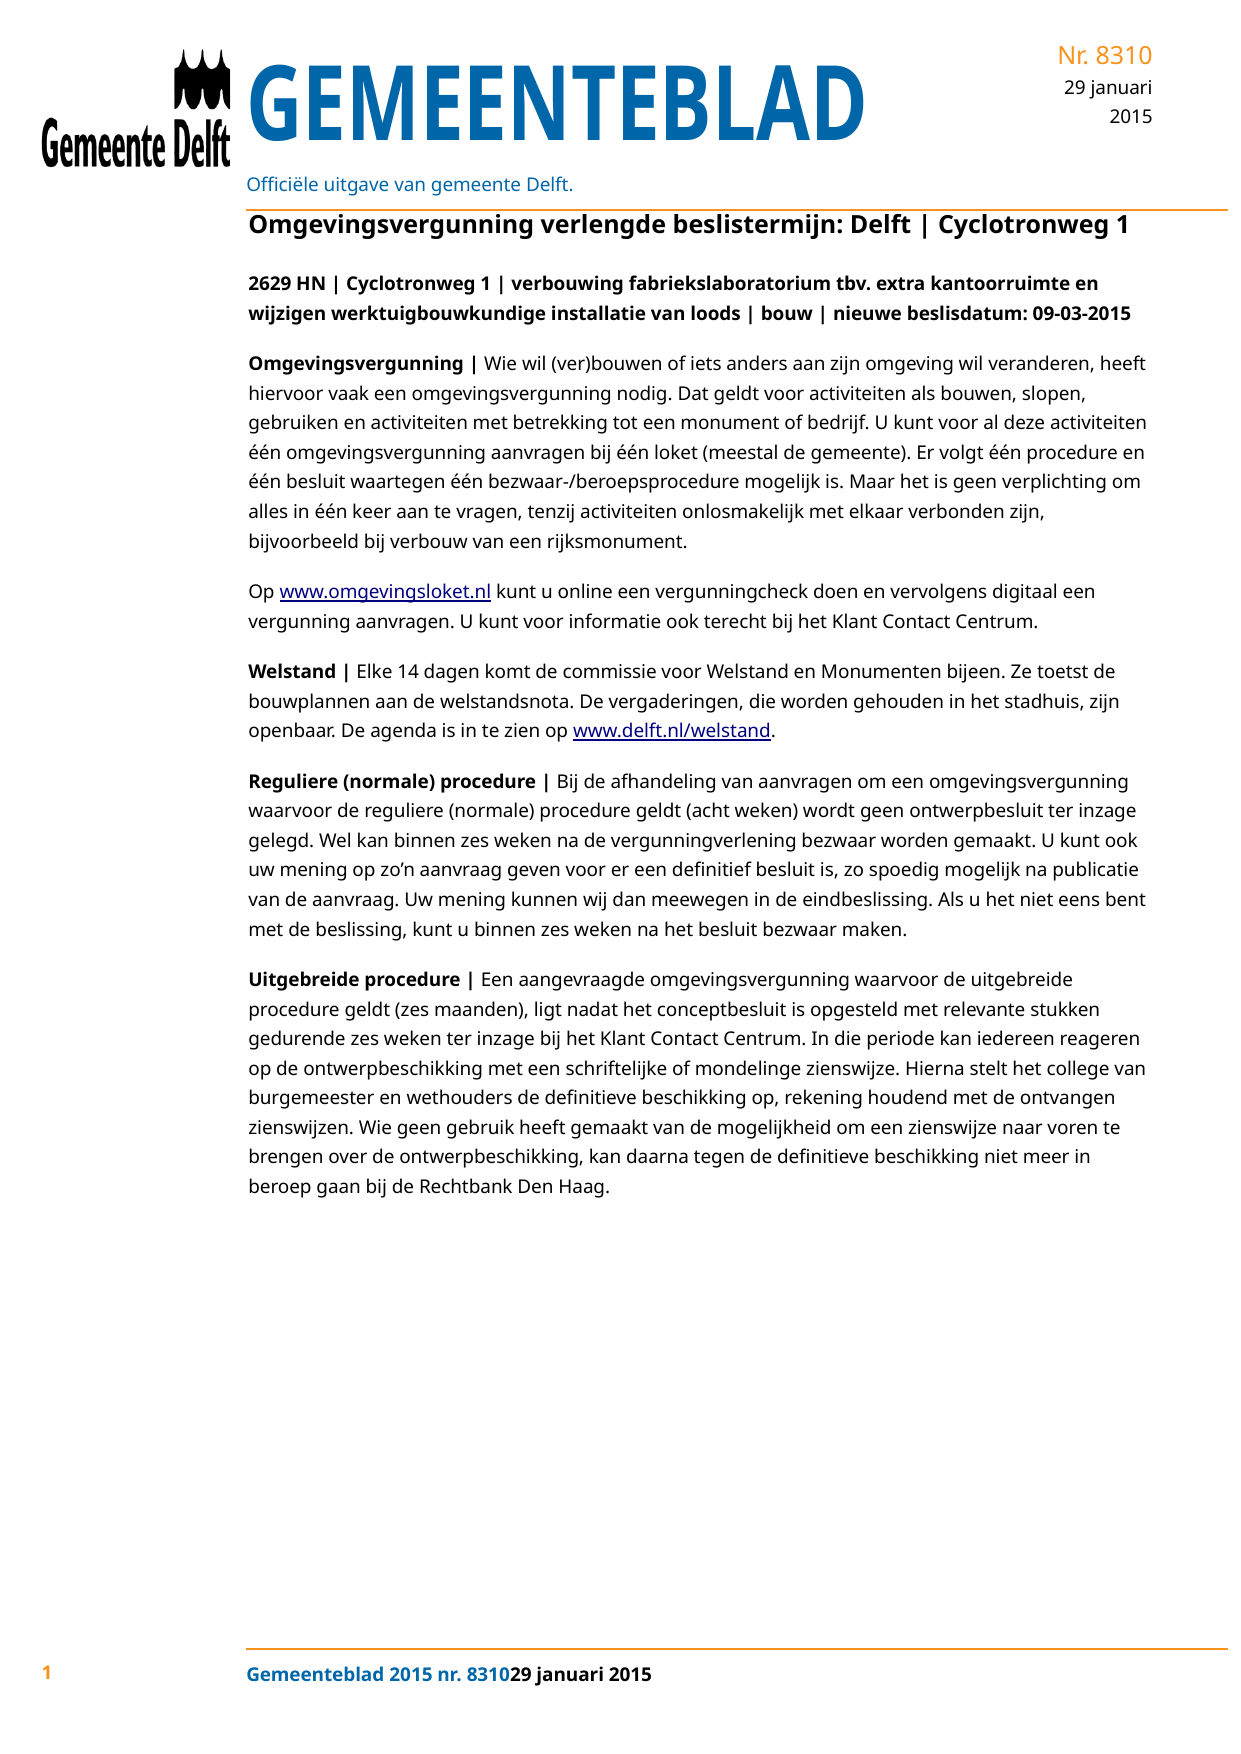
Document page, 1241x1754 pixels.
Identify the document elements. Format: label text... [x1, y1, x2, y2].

text Reguliere (normale) procedure | Bij de afhandeling van aanvragen om een omgevingsvergunning waarvoor de reguliere (normale) procedure geldt (acht weken) wordt geen ontwerpbesluit ter inzage gelegd. Wel kan binnen zes weken na de vergunningverlening bezwaar worden gemaakt. U kunt ook uw mening op zo’n aanvraag geven voor er een definitief besluit is, zo spoedig mogelijk na publicatie van de aanvraag. Uw mening kunnen wij dan meewegen in de eindbeslissing. Als u het niet eens bent met de beslissing, kunt u binnen zes weken na het besluit bezwaar maken. [248, 768, 1152, 941]
text Welstand | Elke 14 dagen komt de commissie voor Welstand en Monumenten bijeen. Ze toetst de bouwplannen aan de welstandsnota. De vergaderingen, die worden gehouden in het stadhuis, zijn openbaar. De agenda is in te zien op www.delft.nl/welstand. [248, 658, 1152, 743]
text 2629 HN | Cyclotronweg 1 | verbouwing fabriekslaboratorium tbv. extra kantoorruimte en wijzigen werktuigbouwkundige installatie van loods | bouw | nieuwe beslisdatum: 09-03-2015 [248, 270, 1152, 326]
picture [41, 47, 231, 172]
text Uitgebreide procedure | Een aangevraagde omgevingsvergunning waarvoor de uitgebreide procedure geldt (zes maanden), ligt nadat het conceptbesluit is opgesteld met relevante stukken gedurende zes weken ter inzage bij het Klant Contact Centrum. In die periode kan iedereen reageren op de ontwerpbeschikking met een schriftelijke of mondelinge zienswijze. Hierna stelt het college van burgemeester en wethouders de definitieve beschikking op, rekening houdend met de ontvangen zienswijzen. Wie geen gebruik heeft gemaakt van de mogelijkheid om een zienswijze naar voren te brengen over de ontwerpbeschikking, kan daarna tegen de definitieve beschikking niet meer in beroep gaan bij de Rechtbank Den Haag. [248, 966, 1152, 1199]
text Op www.omgevingsloket.nl kunt u online een vergunningcheck doen en vervolgens digitaal een vergunning aanvragen. U kunt voor informatie ook terecht bij het Klant Contact Centrum. [248, 578, 1152, 633]
text Omgevingsvergunning verlengde beslistermijn: Delft | Cyclotronweg 1 [248, 211, 1152, 241]
text Omgevingsvergunning | Wie wil (ver)bouwen of iets anders aan zijn omgeving wil veranderen, heeft hiervoor vaak een omgevingsvergunning nodig. Dat geldt voor activiteiten als bouwen, slopen, gebruiken en activiteiten met betrekking tot een monument of bedrijf. U kunt voor al deze activiteiten één omgevingsvergunning aanvragen bij één loket (meestal de gemeente). Er volgt één procedure en één besluit waartegen één bezwaar-/beroepsprocedure mogelijk is. Maar het is geen verplichting om alles in één keer aan te vragen, tenzij activiteiten onlosmakelijk met elkaar verbonden zijn, bijvoorbeeld bij verbouw van een rijksmonument. [248, 350, 1152, 553]
